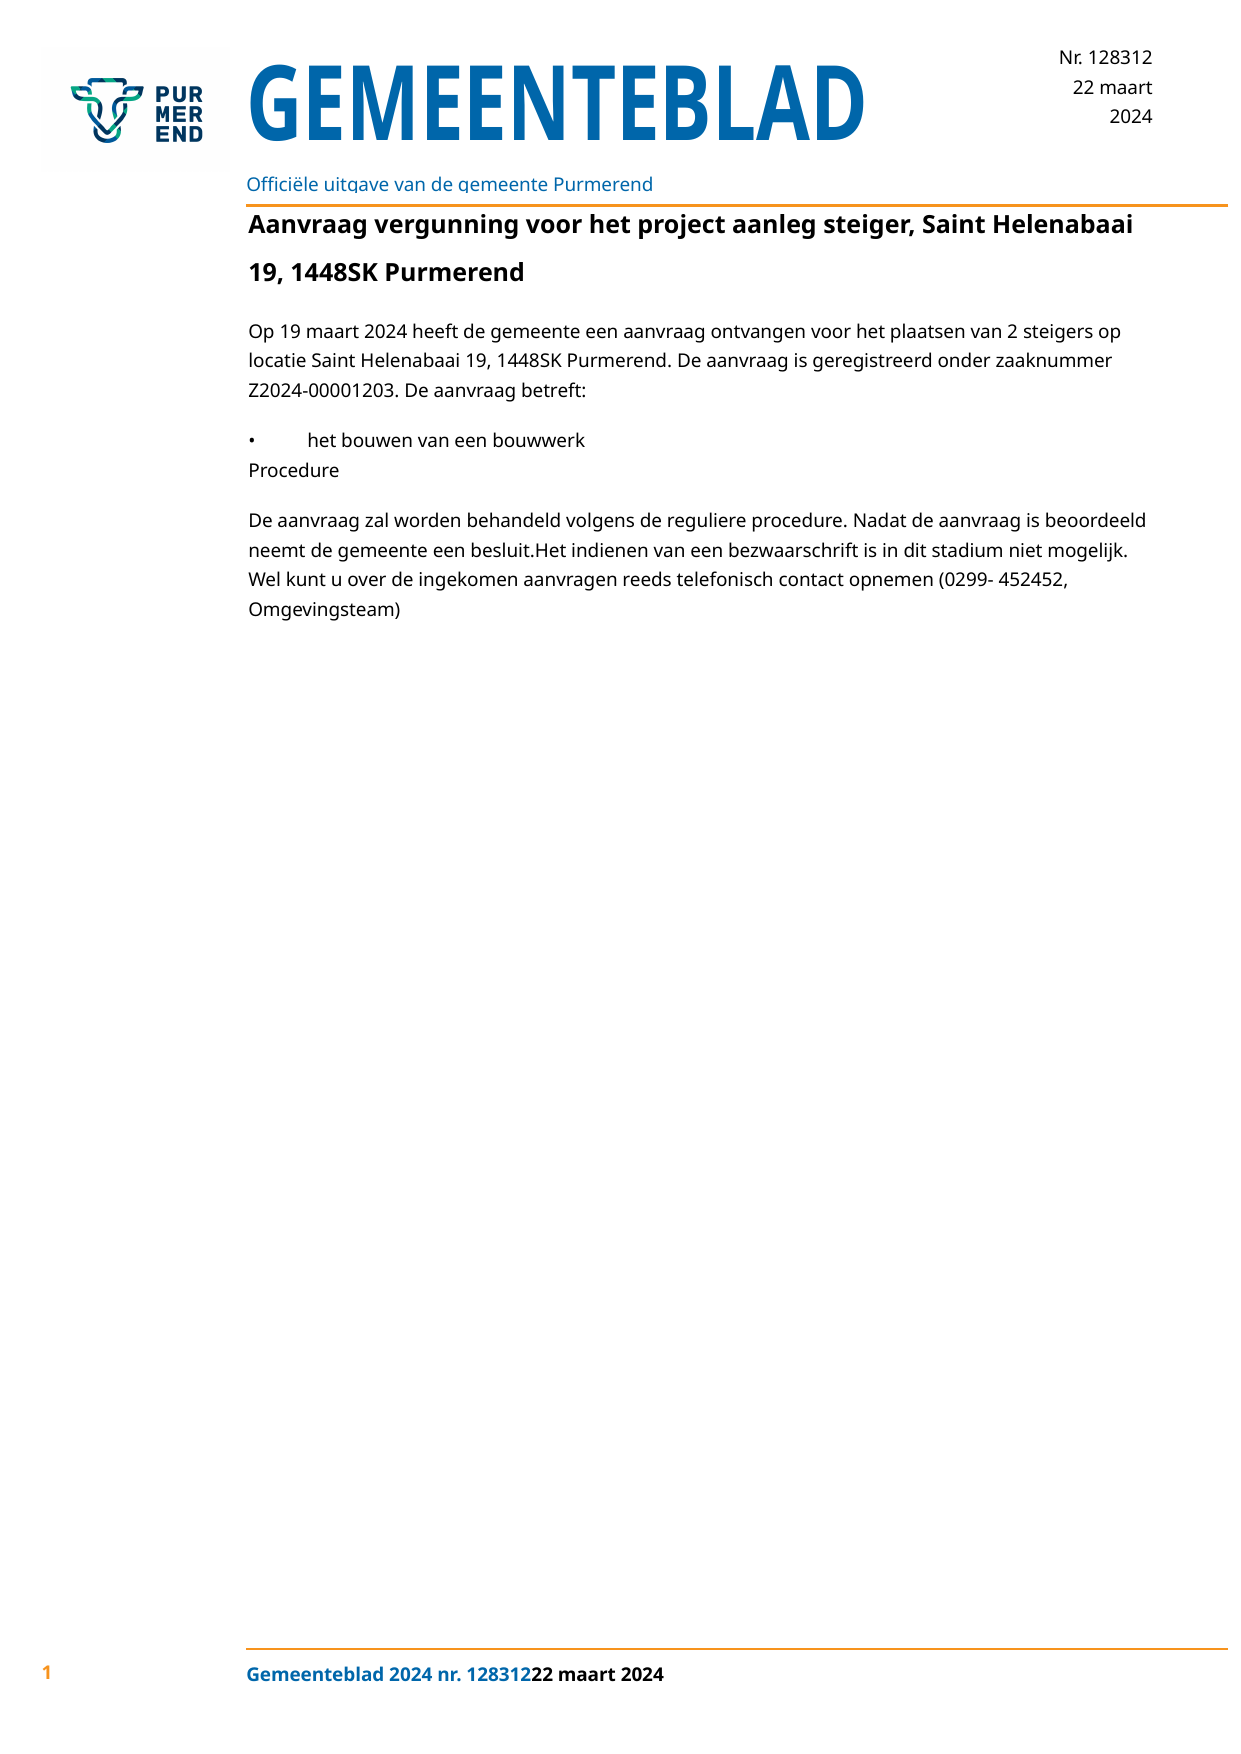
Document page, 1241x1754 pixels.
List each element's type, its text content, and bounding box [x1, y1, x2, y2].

text Aanvraag vergunning voor het project aanleg steiger, Saint Helenabaai 19, 1448SK Purmerend [248, 207, 1152, 288]
text De aanvraag zal worden behandeld volgens de reguliere procedure. Nadat de aanvraag is beoordeeld neemt de gemeente een besluit.Het indienen van een bezwaarschrift is in dit stadium niet mogelijk. Wel kunt u over de ingekomen aanvragen reeds telefonisch contact opnemen (0299- 452452, Omgevingsteam) [248, 507, 1152, 622]
text Op 19 maart 2024 heeft de gemeente een aanvraag ontvangen voor het plaatsen van 2 steigers op locatie Saint Helenabaai 19, 1448SK Purmerend. De aanvraag is geregistreerd onder zaaknummer Z2024-00001203. De aanvraag betreft: [248, 318, 1152, 403]
picture [41, 47, 231, 172]
text Procedure [248, 457, 1152, 483]
list het bouwen van een bouwwerk [248, 427, 1152, 453]
